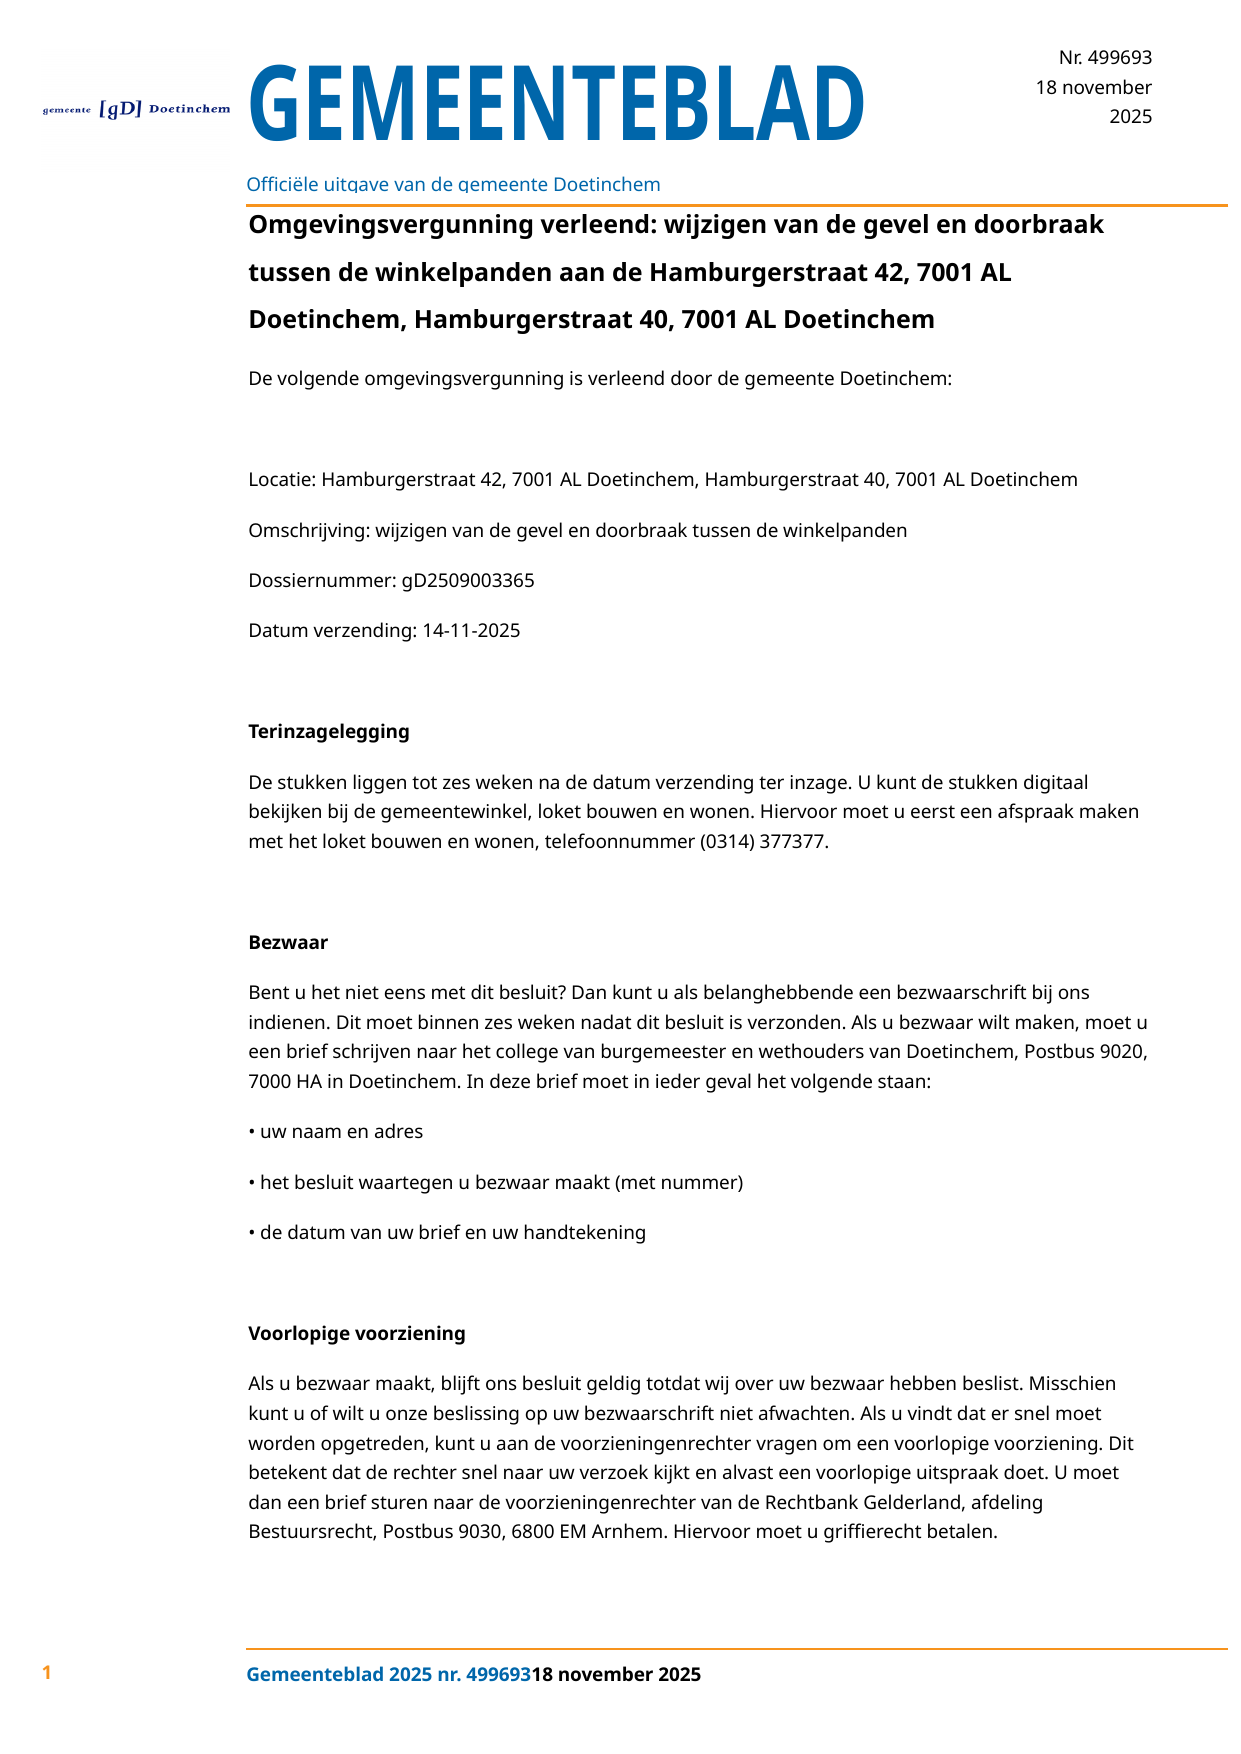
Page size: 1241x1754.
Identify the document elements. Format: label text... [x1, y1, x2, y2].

text De stukken liggen tot zes weken na de datum verzending ter inzage. U kunt de stukken digitaal bekijken bij de gemeentewinkel, loket bouwen en wonen. Hiervoor moet u eerst een afspraak maken met het loket bouwen en wonen, telefoonnummer (0314) 377377. [248, 769, 1152, 854]
text Als u bezwaar maakt, blijft ons besluit geldig totdat wij over uw bezwaar hebben beslist. Misschien kunt u of wilt u onze beslissing op uw bezwaarschrift niet afwachten. Als u vindt dat er snel moet worden opgetreden, kunt u aan de voorzieningenrechter vragen om een voorlopige voorziening. Dit betekent dat de rechter snel naar uw verzoek kijkt en alvast een voorlopige uitspraak doet. U moet dan een brief sturen naar de voorzieningenrechter van de Rechtbank Gelderland, afdeling Bestuursrecht, Postbus 9030, 6800 EM Arnhem. Hiervoor moet u griffierecht betalen. [248, 1371, 1152, 1544]
picture [41, 47, 231, 172]
text • uw naam en adres [248, 1118, 1152, 1144]
text Terinzagelegging [248, 718, 1152, 744]
text Voorlopige voorziening [248, 1320, 1152, 1346]
text Bezwaar [248, 929, 1152, 954]
text Datum verzending: 14-11-2025 [248, 618, 1152, 643]
text Omgevingsvergunning verleend: wijzigen van de gevel en doorbraak tussen de winkelpanden aan de Hamburgerstraat 42, 7001 AL Doetinchem, Hamburgerstraat 40, 7001 AL Doetinchem [248, 207, 1152, 336]
text Locatie: Hamburgerstraat 42, 7001 AL Doetinchem, Hamburgerstraat 40, 7001 AL Doetinchem [248, 466, 1152, 492]
text De volgende omgevingsvergunning is verleend door de gemeente Doetinchem: [248, 366, 1152, 391]
text • de datum van uw brief en uw handtekening [248, 1219, 1152, 1245]
text Bent u het niet eens met dit besluit? Dan kunt u als belanghebbende een bezwaarschrift bij ons indienen. Dit moet binnen zes weken nadat dit besluit is verzonden. Als u bezwaar wilt maken, moet u een brief schrijven naar het college van burgemeester en wethouders van Doetinchem, Postbus 9020, 7000 HA in Doetinchem. In deze brief moet in ieder geval het volgende staan: [248, 979, 1152, 1094]
text Dossiernummer: gD2509003365 [248, 567, 1152, 593]
text Omschrijving: wijzigen van de gevel en doorbraak tussen de winkelpanden [248, 517, 1152, 542]
text • het besluit waartegen u bezwaar maakt (met nummer) [248, 1169, 1152, 1194]
